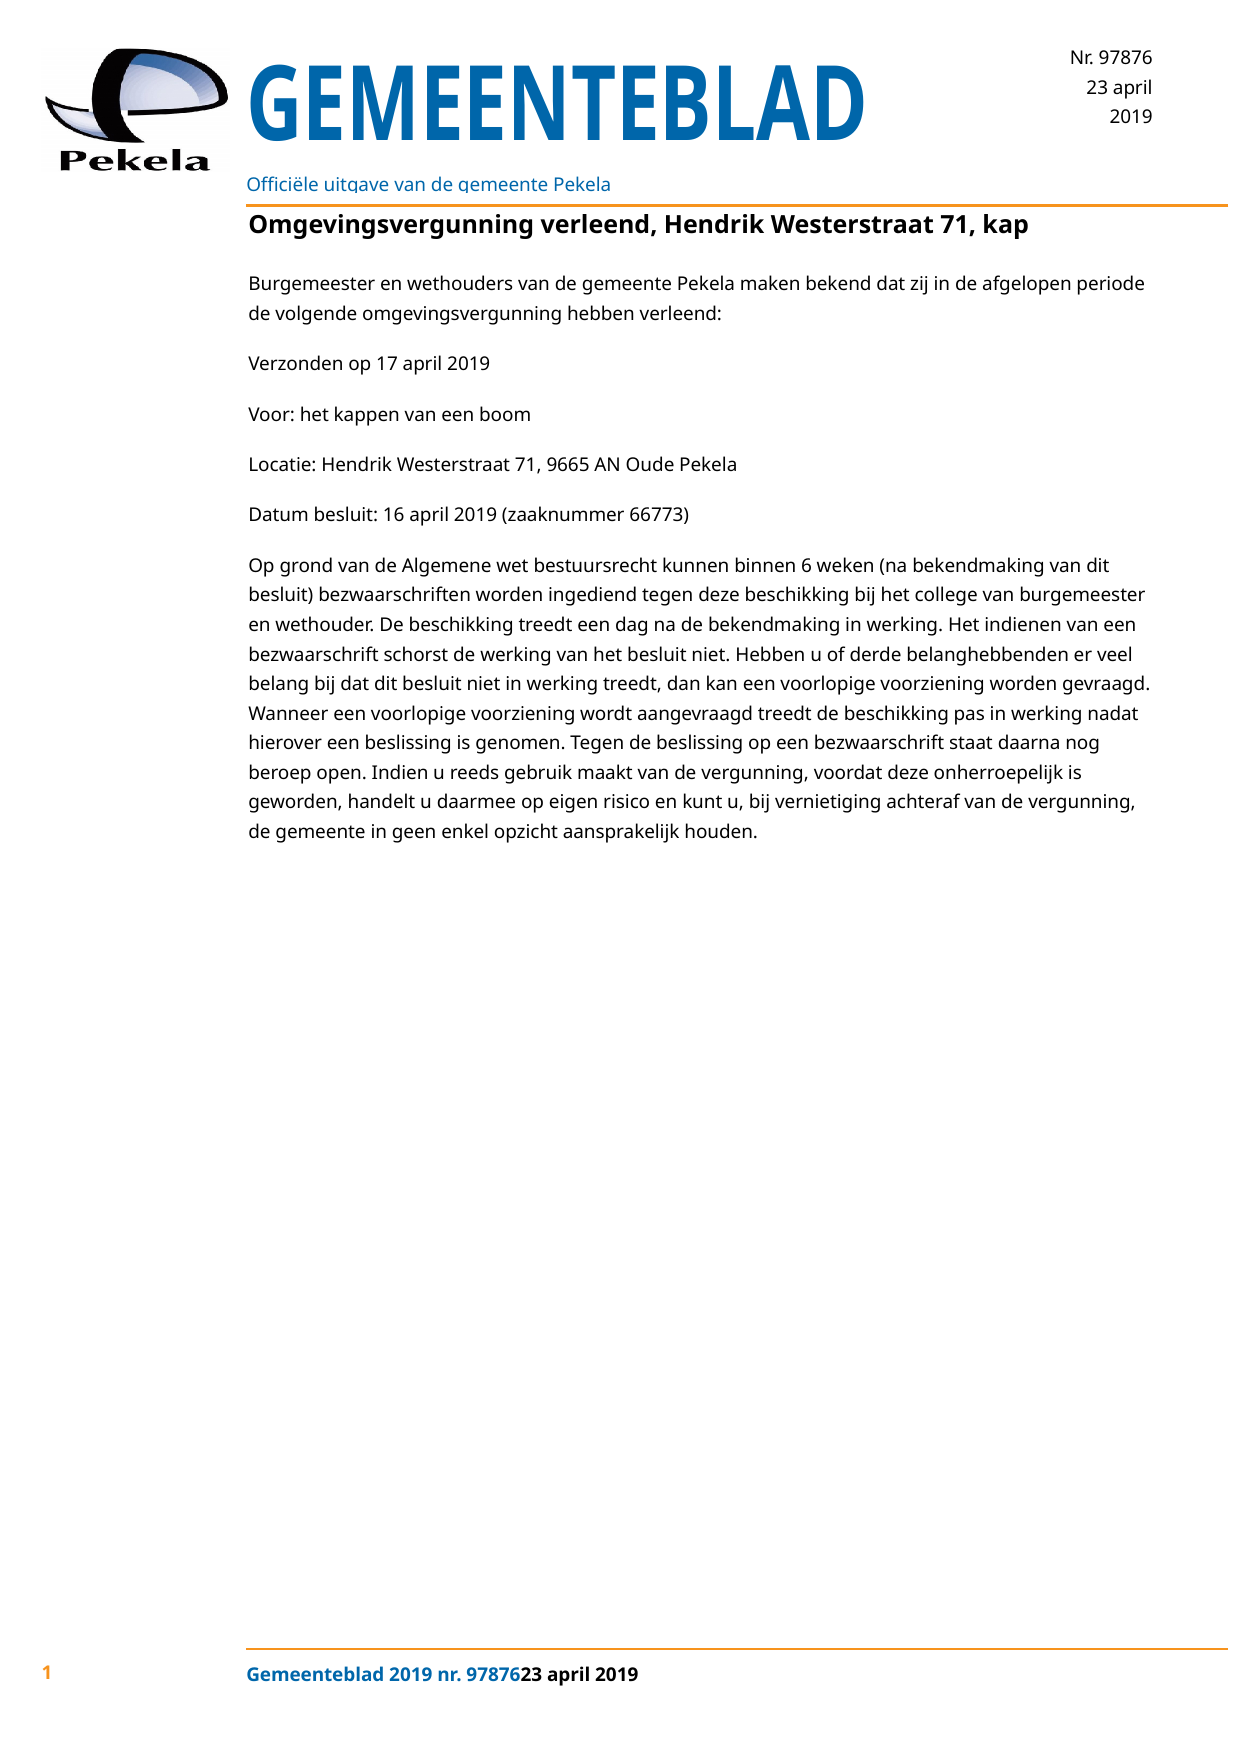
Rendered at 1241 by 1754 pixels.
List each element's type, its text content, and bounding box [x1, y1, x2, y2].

text Verzonden op 17 april 2019 [248, 350, 1152, 376]
text Burgemeester en wethouders van de gemeente Pekela maken bekend dat zij in de afgelopen periode de volgende omgevingsvergunning hebben verleend: [248, 270, 1152, 326]
picture [41, 47, 231, 172]
text Op grond van de Algemene wet bestuursrecht kunnen binnen 6 weken (na bekendmaking van dit besluit) bezwaarschriften worden ingediend tegen deze beschikking bij het college van burgemeester en wethouder. De beschikking treedt een dag na de bekendmaking in werking. Het indienen van een bezwaarschrift schorst de werking van het besluit niet. Hebben u of derde belanghebbenden er veel belang bij dat dit besluit niet in werking treedt, dan kan een voorlopige voorziening worden gevraagd. Wanneer een voorlopige voorziening wordt aangevraagd treedt de beschikking pas in werking nadat hierover een beslissing is genomen. Tegen de beslissing op een bezwaarschrift staat daarna nog beroep open. Indien u reeds gebruik maakt van de vergunning, voordat deze onherroepelijk is geworden, handelt u daarmee op eigen risico en kunt u, bij vernietiging achteraf van de vergunning, de gemeente in geen enkel opzicht aansprakelijk houden. [248, 552, 1152, 844]
text Omgevingsvergunning verleend, Hendrik Westerstraat 71, kap [248, 207, 1152, 241]
text Datum besluit: 16 april 2019 (zaaknummer 66773) [248, 502, 1152, 527]
text Voor: het kappen van een boom [248, 401, 1152, 426]
text Locatie: Hendrik Westerstraat 71, 9665 AN Oude Pekela [248, 451, 1152, 477]
